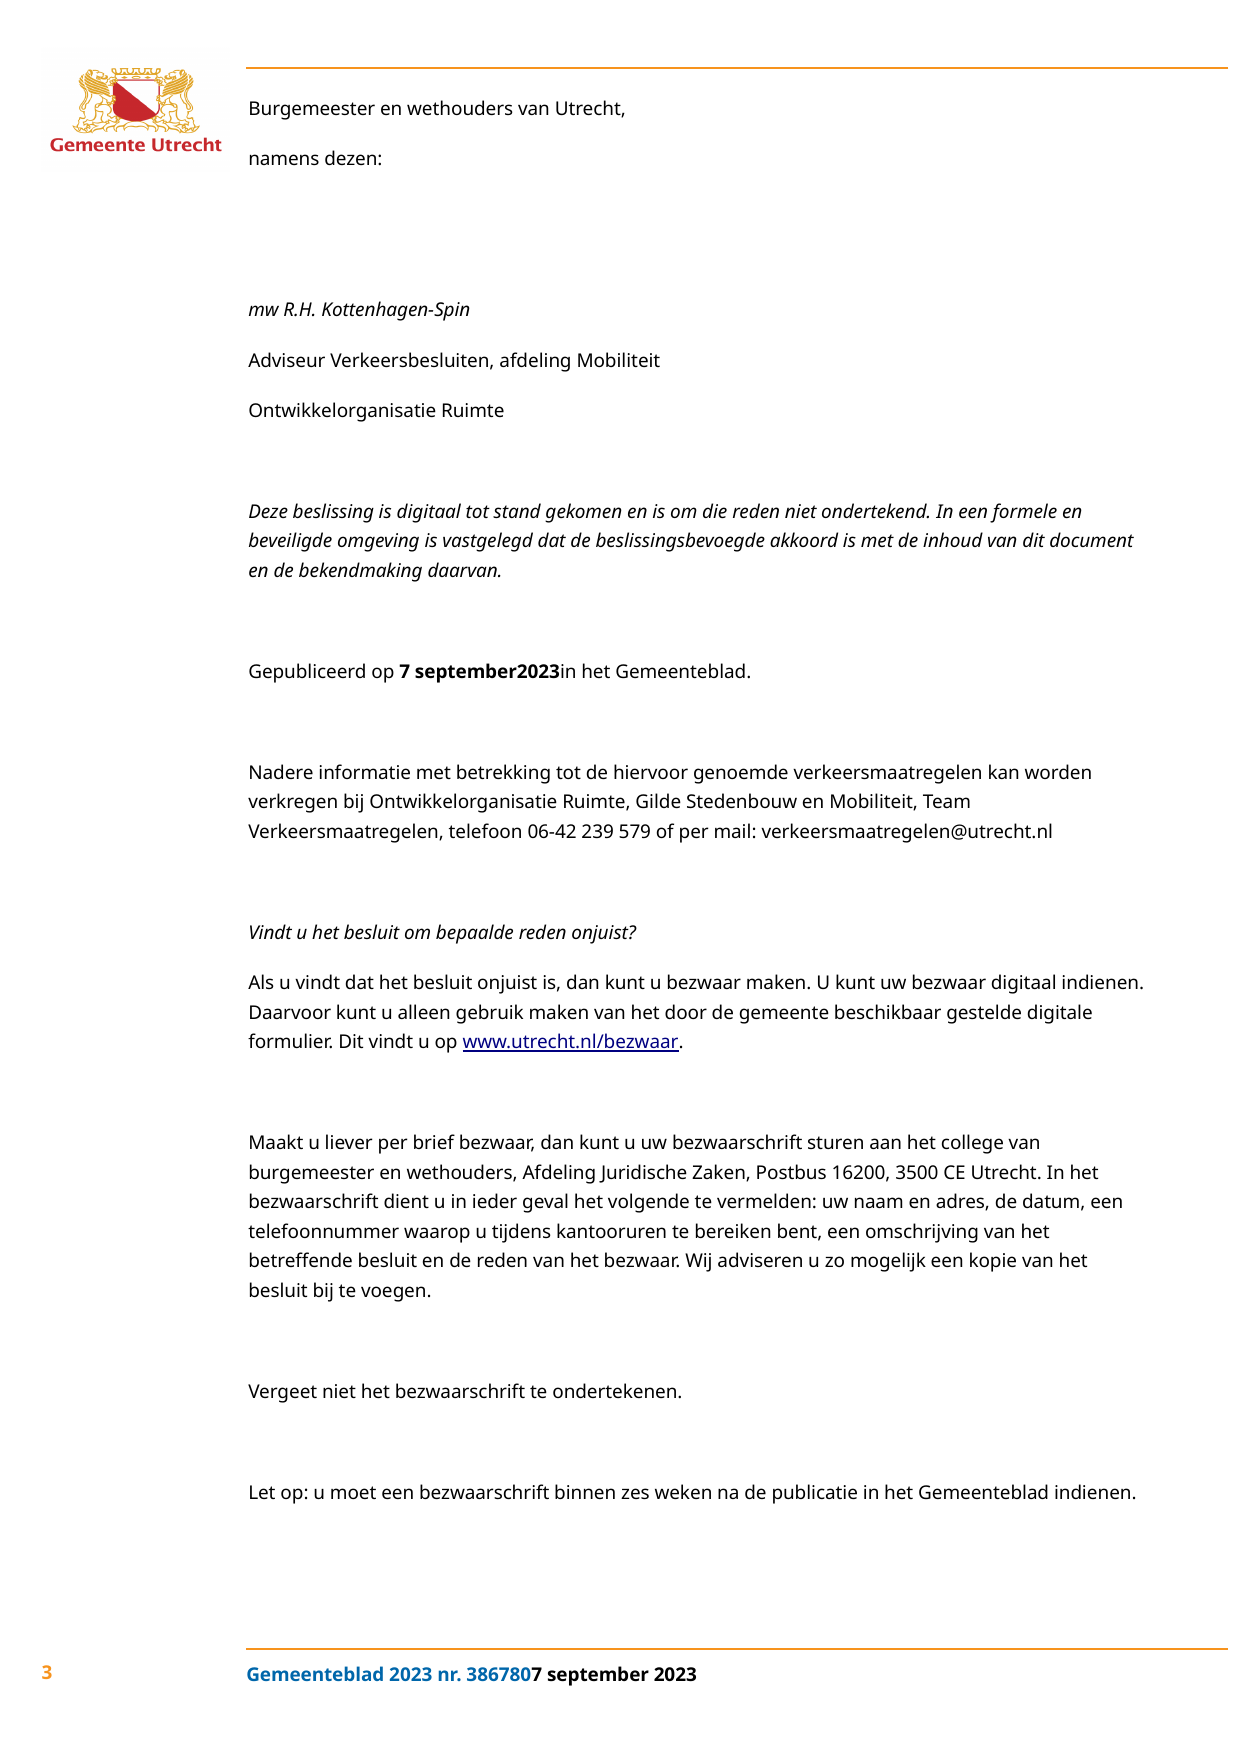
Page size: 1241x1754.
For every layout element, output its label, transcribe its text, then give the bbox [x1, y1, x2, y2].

text Als u vindt dat het besluit onjuist is, dan kunt u bezwaar maken. U kunt uw bezwaar digitaal indienen. Daarvoor kunt u alleen gebruik maken van het door de gemeente beschikbaar gestelde digitale formulier. Dit vindt u op www.utrecht.nl/bezwaar. [248, 969, 1152, 1054]
text namens dezen: [248, 145, 1152, 171]
text Deze beslissing is digitaal tot stand gekomen en is om die reden niet ondertekend. In een formele en beveiligde omgeving is vastgelegd dat de beslissingsbevoegde akkoord is met de inhoud van dit document en de bekendmaking daarvan. [248, 498, 1152, 583]
text Burgemeester en wethouders van Utrecht, [248, 95, 1152, 121]
text Gepubliceerd op 7 september2023in het Gemeenteblad. [248, 658, 1152, 684]
text Nadere informatie met betrekking tot de hiervoor genoemde verkeersmaatregelen kan worden verkregen bij Ontwikkelorganisatie Ruimte, Gilde Stedenbouw en Mobiliteit, Team Verkeersmaatregelen, telefoon 06-42 239 579 of per mail: verkeersmaatregelen@utrecht.nl [248, 759, 1152, 844]
picture [41, 47, 231, 172]
text mw R.H. Kottenhagen-Spin [248, 296, 1152, 322]
text Maakt u liever per brief bezwaar, dan kunt u uw bezwaarschrift sturen aan het college van burgemeester en wethouders, Afdeling Juridische Zaken, Postbus 16200, 3500 CE Utrecht. In het bezwaarschrift dient u in ieder geval het volgende te vermelden: uw naam en adres, de datum, een telefoonnummer waarop u tijdens kantooruren te bereiken bent, een omschrijving van het betreffende besluit en de reden van het bezwaar. Wij adviseren u zo mogelijk een kopie van het besluit bij te voegen. [248, 1129, 1152, 1303]
text Adviseur Verkeersbesluiten, afdeling Mobiliteit [248, 347, 1152, 373]
text Vindt u het besluit om bepaalde reden onjuist? [248, 919, 1152, 945]
text Ontwikkelorganisatie Ruimte [248, 397, 1152, 423]
text Let op: u moet een bezwaarschrift binnen zes weken na de publicatie in het Gemeenteblad indienen. [248, 1479, 1152, 1505]
text Vergeet niet het bezwaarschrift te ondertekenen. [248, 1378, 1152, 1404]
